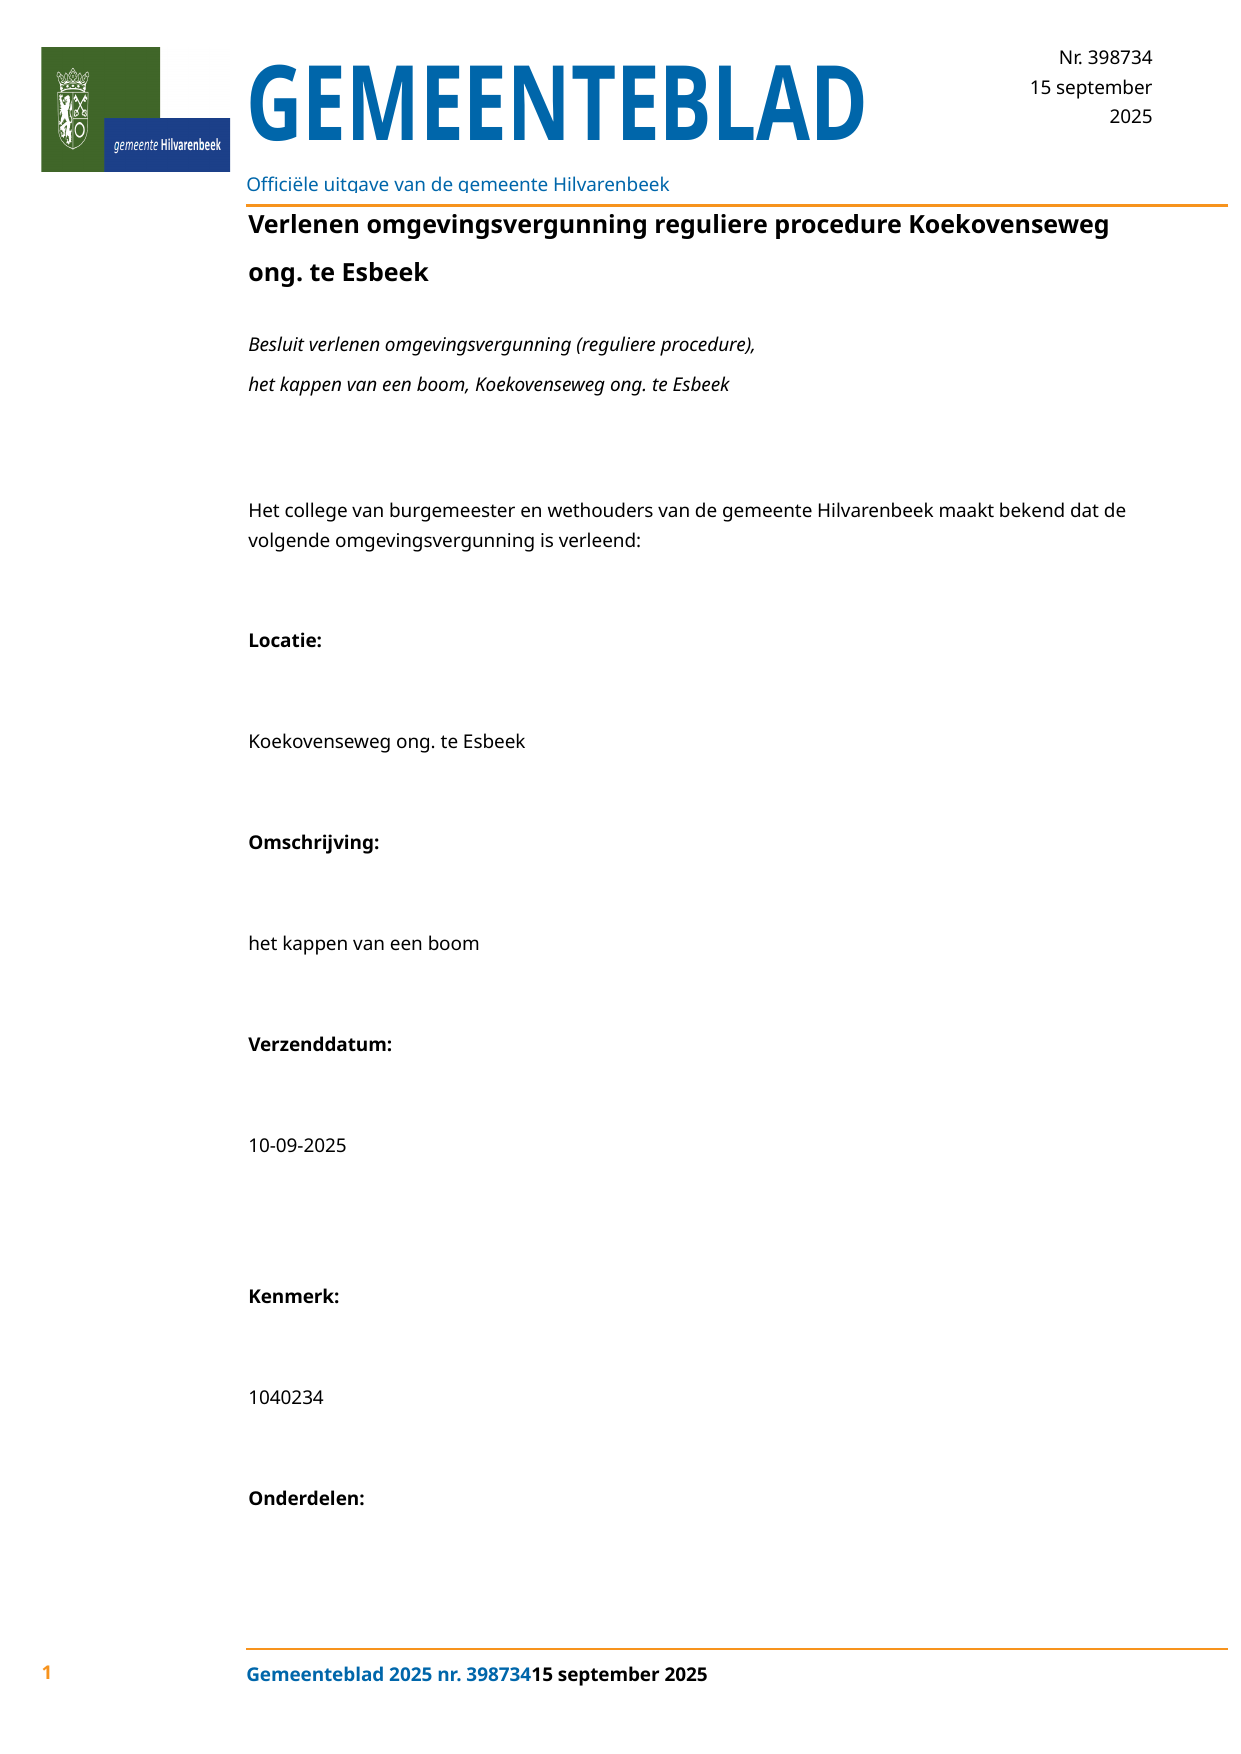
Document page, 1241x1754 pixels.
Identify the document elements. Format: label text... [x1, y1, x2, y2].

text Koekovenseweg ong. te Esbeek [248, 728, 1152, 754]
text Het college van burgemeester en wethouders van de gemeente Hilvarenbeek maakt bekend dat de volgende omgevingsvergunning is verleend: [248, 497, 1152, 553]
text Locatie: [248, 628, 1152, 653]
text Onderdelen: [248, 1485, 1152, 1511]
text Verzenddatum: [248, 1031, 1152, 1057]
picture [41, 47, 231, 172]
text Verlenen omgevingsvergunning reguliere procedure Koekovenseweg ong. te Esbeek [248, 207, 1152, 288]
text het kappen van een boom, Koekovenseweg ong. te Esbeek [248, 371, 1152, 396]
text 10-09-2025 [248, 1132, 1152, 1158]
text Kenmerk: [248, 1283, 1152, 1309]
text het kappen van een boom [248, 930, 1152, 956]
text Omschrijving: [248, 829, 1152, 855]
text 1040234 [248, 1384, 1152, 1410]
text Besluit verlenen omgevingsvergunning (reguliere procedure), [248, 331, 1152, 357]
